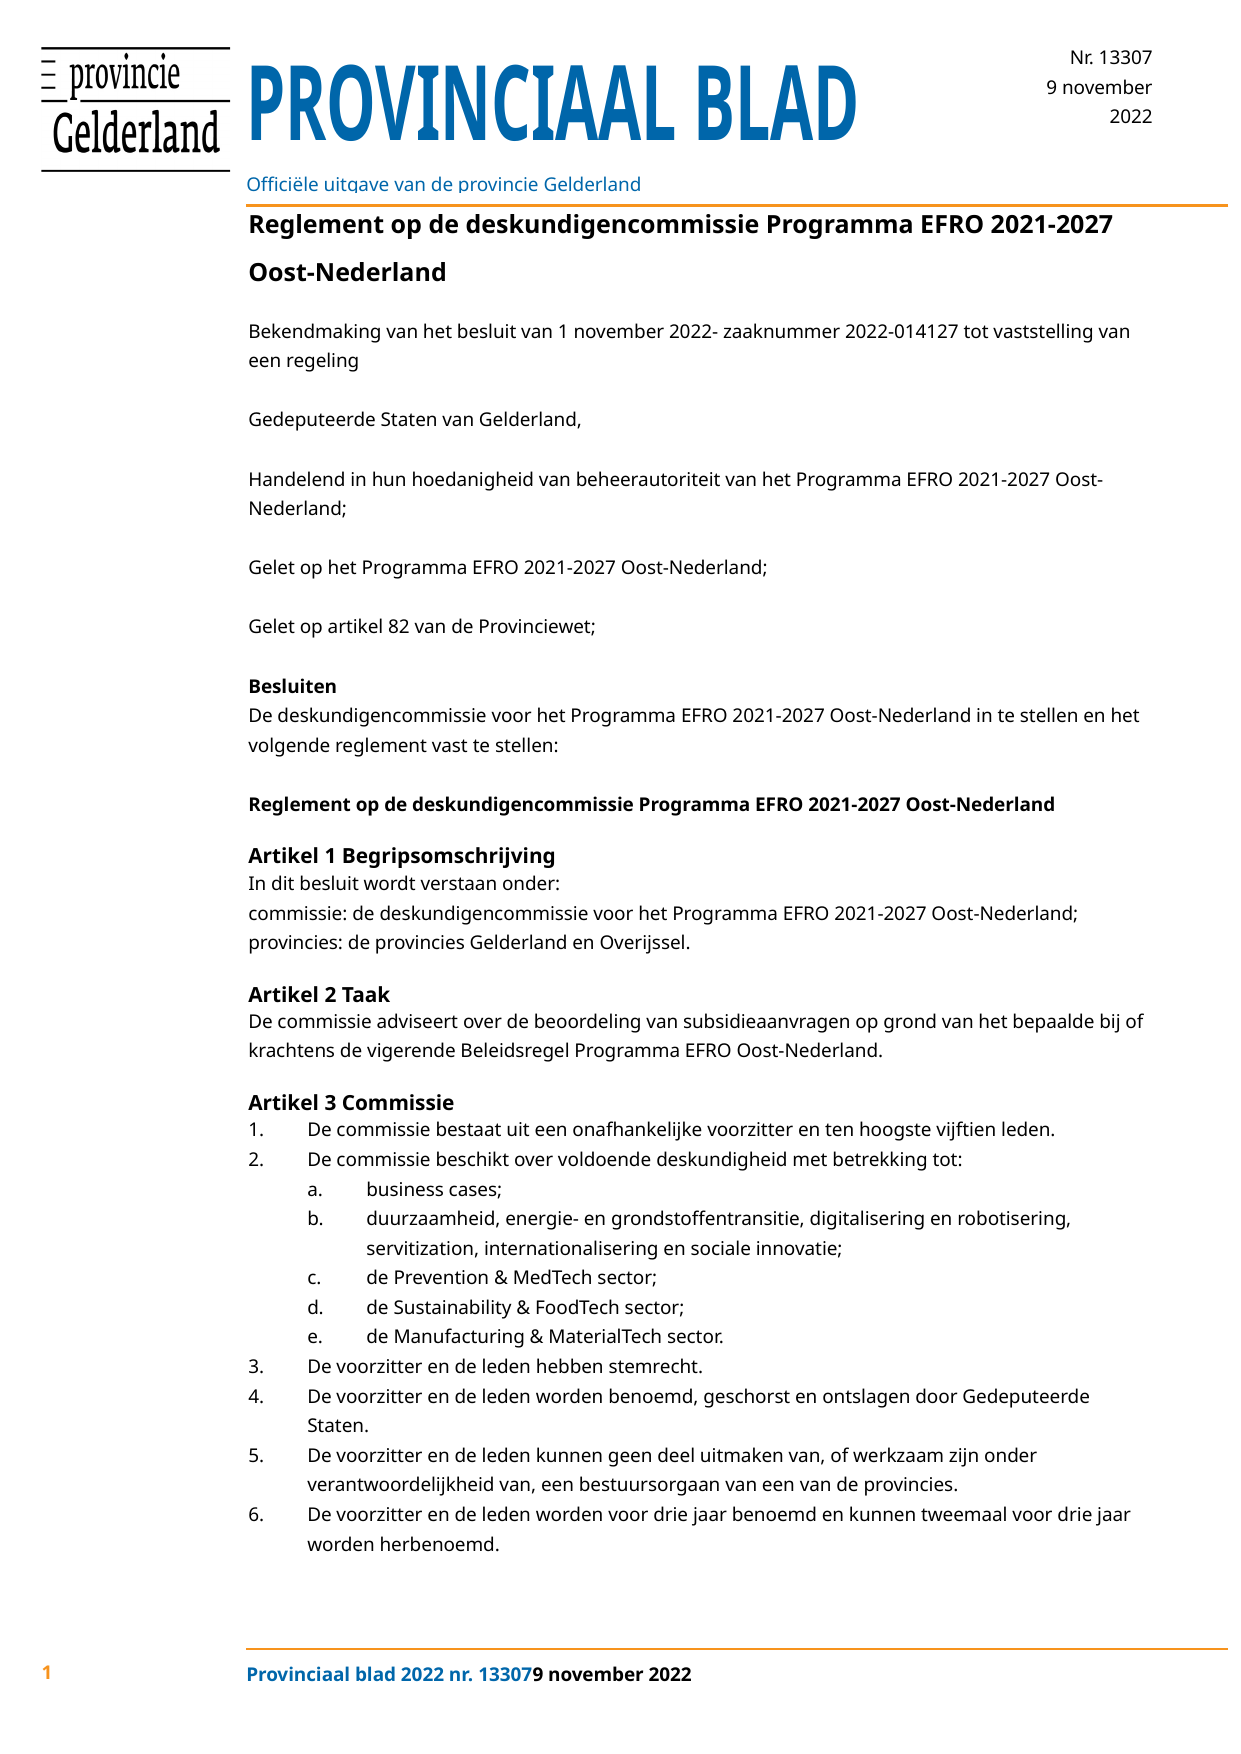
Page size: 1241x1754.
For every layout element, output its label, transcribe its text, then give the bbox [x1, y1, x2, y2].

text Artikel 2 Taak [248, 980, 1152, 1008]
text Gelet op het Programma EFRO 2021-2027 Oost-Nederland; [248, 554, 1152, 580]
text provincies: de provincies Gelderland en Overijssel. [248, 929, 1152, 955]
text Reglement op de deskundigencommissie Programma EFRO 2021-2027 Oost-Nederland [248, 791, 1152, 817]
text De deskundigencommissie voor het Programma EFRO 2021-2027 Oost-Nederland in te stellen en het volgende reglement vast te stellen: [248, 702, 1152, 758]
text Artikel 3 Commissie [248, 1088, 1152, 1117]
text Besluiten [248, 673, 1152, 699]
list duurzaamheid, energie- en grondstoffentransitie, digitalisering en robotisering, servitization, internationalisering en sociale innovatie; [307, 1205, 1152, 1261]
list De commissie bestaat uit een onafhankelijke voorzitter en ten hoogste vijftien leden. [248, 1117, 1152, 1142]
picture [41, 47, 231, 172]
list De voorzitter en de leden kunnen geen deel uitmaken van, of werkzaam zijn onder verantwoordelijkheid van, een bestuursorgaan van een van de provincies. [248, 1442, 1152, 1497]
list De commissie beschikt over voldoende deskundigheid met betrekking tot: [248, 1146, 1152, 1172]
list de Sustainability & FoodTech sector; [307, 1294, 1152, 1320]
text Bekendmaking van het besluit van 1 november 2022- zaaknummer 2022-014127 tot vaststelling van een regeling [248, 318, 1152, 373]
list De voorzitter en de leden worden voor drie jaar benoemd en kunnen tweemaal voor drie jaar worden herbenoemd. [248, 1501, 1152, 1556]
text Gedeputeerde Staten van Gelderland, [248, 407, 1152, 432]
text De commissie adviseert over de beoordeling van subsidieaanvragen op grond van het bepaalde bij of krachtens de vigerende Beleidsregel Programma EFRO Oost-Nederland. [248, 1008, 1152, 1063]
list De voorzitter en de leden hebben stemrecht. [248, 1353, 1152, 1379]
list business cases; [307, 1176, 1152, 1201]
text Handelend in hun hoedanigheid van beheerautoriteit van het Programma EFRO 2021-2027 Oost-Nederland; [248, 466, 1152, 521]
list de Prevention & MedTech sector; [307, 1264, 1152, 1290]
list De voorzitter en de leden worden benoemd, geschorst en ontslagen door Gedeputeerde Staten. [248, 1383, 1152, 1438]
text commissie: de deskundigencommissie voor het Programma EFRO 2021-2027 Oost-Nederland; [248, 900, 1152, 925]
text Gelet op artikel 82 van de Provinciewet; [248, 614, 1152, 639]
text In dit besluit wordt verstaan onder: [248, 870, 1152, 896]
text Artikel 1 Begripsomschrijving [248, 842, 1152, 870]
list de Manufacturing & MaterialTech sector. [307, 1324, 1152, 1349]
text Reglement op de deskundigencommissie Programma EFRO 2021-2027 Oost-Nederland [248, 207, 1152, 288]
